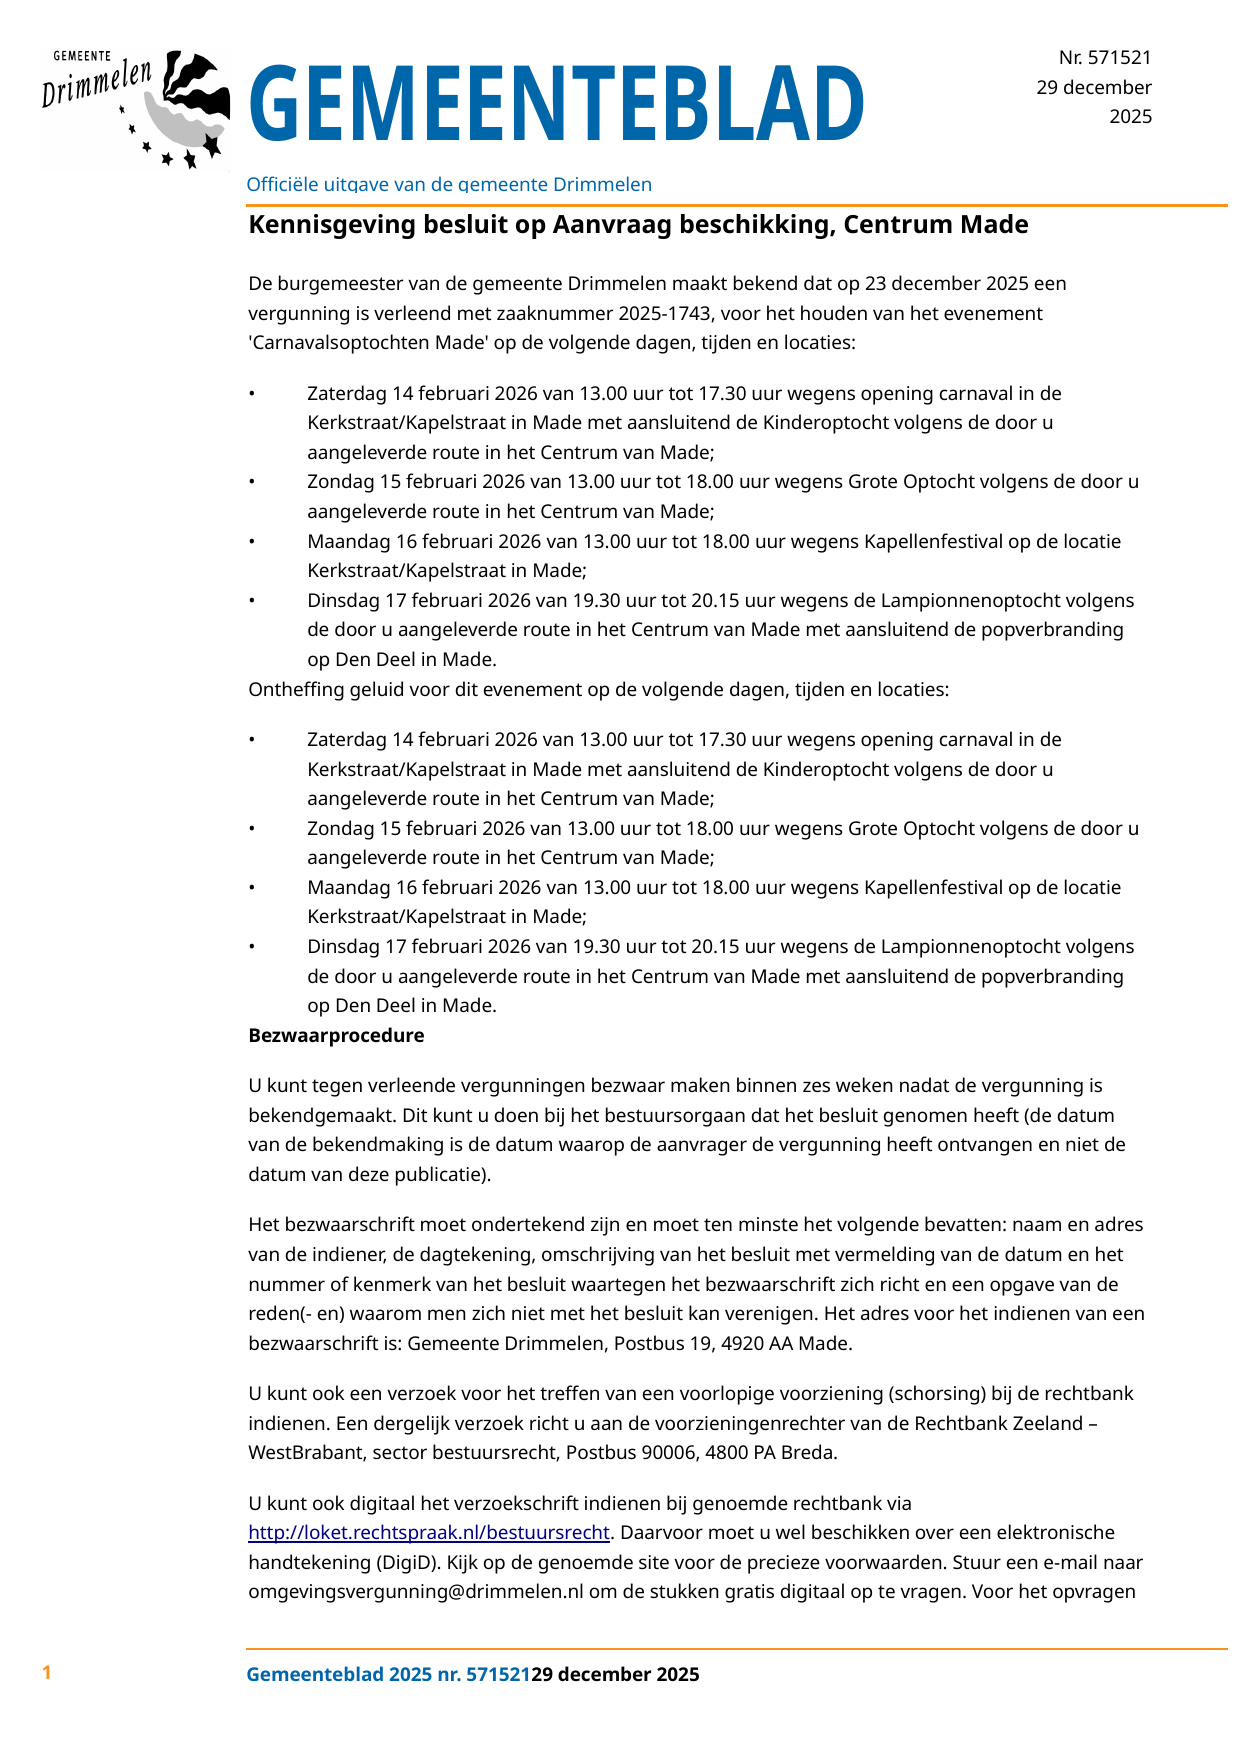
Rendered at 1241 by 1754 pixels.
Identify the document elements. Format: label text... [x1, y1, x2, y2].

text U kunt tegen verleende vergunningen bezwaar maken binnen zes weken nadat de vergunning is bekendgemaakt. Dit kunt u doen bij het bestuursorgaan dat het besluit genomen heeft (de datum van de bekendmaking is de datum waarop de aanvrager de vergunning heeft ontvangen en niet de datum van deze publicatie). [248, 1072, 1152, 1187]
list Maandag 16 februari 2026 van 13.00 uur tot 18.00 uur wegens Kapellenfestival op de locatie Kerkstraat/Kapelstraat in Made; [248, 874, 1152, 929]
text Kennisgeving besluit op Aanvraag beschikking, Centrum Made [248, 207, 1152, 241]
picture [41, 47, 231, 172]
list Zaterdag 14 februari 2026 van 13.00 uur tot 17.30 uur wegens opening carnaval in de Kerkstraat/Kapelstraat in Made met aansluitend de Kinderoptocht volgens de door u aangeleverde route in het Centrum van Made; [248, 380, 1152, 465]
text Bezwaarprocedure [248, 1022, 1152, 1048]
list Maandag 16 februari 2026 van 13.00 uur tot 18.00 uur wegens Kapellenfestival op de locatie Kerkstraat/Kapelstraat in Made; [248, 528, 1152, 583]
text Ontheffing geluid voor dit evenement op de volgende dagen, tijden en locaties: [248, 676, 1152, 701]
list Dinsdag 17 februari 2026 van 19.30 uur tot 20.15 uur wegens de Lampionnenoptocht volgens de door u aangeleverde route in het Centrum van Made met aansluitend de popverbranding op Den Deel in Made. [248, 933, 1152, 1018]
list Dinsdag 17 februari 2026 van 19.30 uur tot 20.15 uur wegens de Lampionnenoptocht volgens de door u aangeleverde route in het Centrum van Made met aansluitend de popverbranding op Den Deel in Made. [248, 587, 1152, 672]
list Zondag 15 februari 2026 van 13.00 uur tot 18.00 uur wegens Grote Optocht volgens de door u aangeleverde route in het Centrum van Made; [248, 469, 1152, 524]
list Zondag 15 februari 2026 van 13.00 uur tot 18.00 uur wegens Grote Optocht volgens de door u aangeleverde route in het Centrum van Made; [248, 815, 1152, 870]
text U kunt ook een verzoek voor het treffen van een voorlopige voorziening (schorsing) bij de rechtbank indienen. Een dergelijk verzoek richt u aan de voorzieningenrechter van de Rechtbank Zeeland – WestBrabant, sector bestuursrecht, Postbus 90006, 4800 PA Breda. [248, 1380, 1152, 1465]
text De burgemeester van de gemeente Drimmelen maakt bekend dat op 23 december 2025 een vergunning is verleend met zaaknummer 2025-1743, voor het houden van het evenement 'Carnavalsoptochten Made' op de volgende dagen, tijden en locaties: [248, 270, 1152, 355]
text U kunt ook digitaal het verzoekschrift indienen bij genoemde rechtbank via http://loket.rechtspraak.nl/bestuursrecht. Daarvoor moet u wel beschikken over een elektronische handtekening (DigiD). Kijk op de genoemde site voor de precieze voorwaarden. Stuur een e-mail naar omgevingsvergunning@drimmelen.nl om de stukken gratis digitaal op te vragen. Voor het opvragen [248, 1490, 1152, 1604]
text Het bezwaarschrift moet ondertekend zijn en moet ten minste het volgende bevatten: naam en adres van de indiener, de dagtekening, omschrijving van het besluit met vermelding van de datum en het nummer of kenmerk van het besluit waartegen het bezwaarschrift zich richt en een opgave van de reden(- en) waarom men zich niet met het besluit kan verenigen. Het adres voor het indienen van een bezwaarschrift is: Gemeente Drimmelen, Postbus 19, 4920 AA Made. [248, 1212, 1152, 1356]
list Zaterdag 14 februari 2026 van 13.00 uur tot 17.30 uur wegens opening carnaval in de Kerkstraat/Kapelstraat in Made met aansluitend de Kinderoptocht volgens de door u aangeleverde route in het Centrum van Made; [248, 726, 1152, 811]
